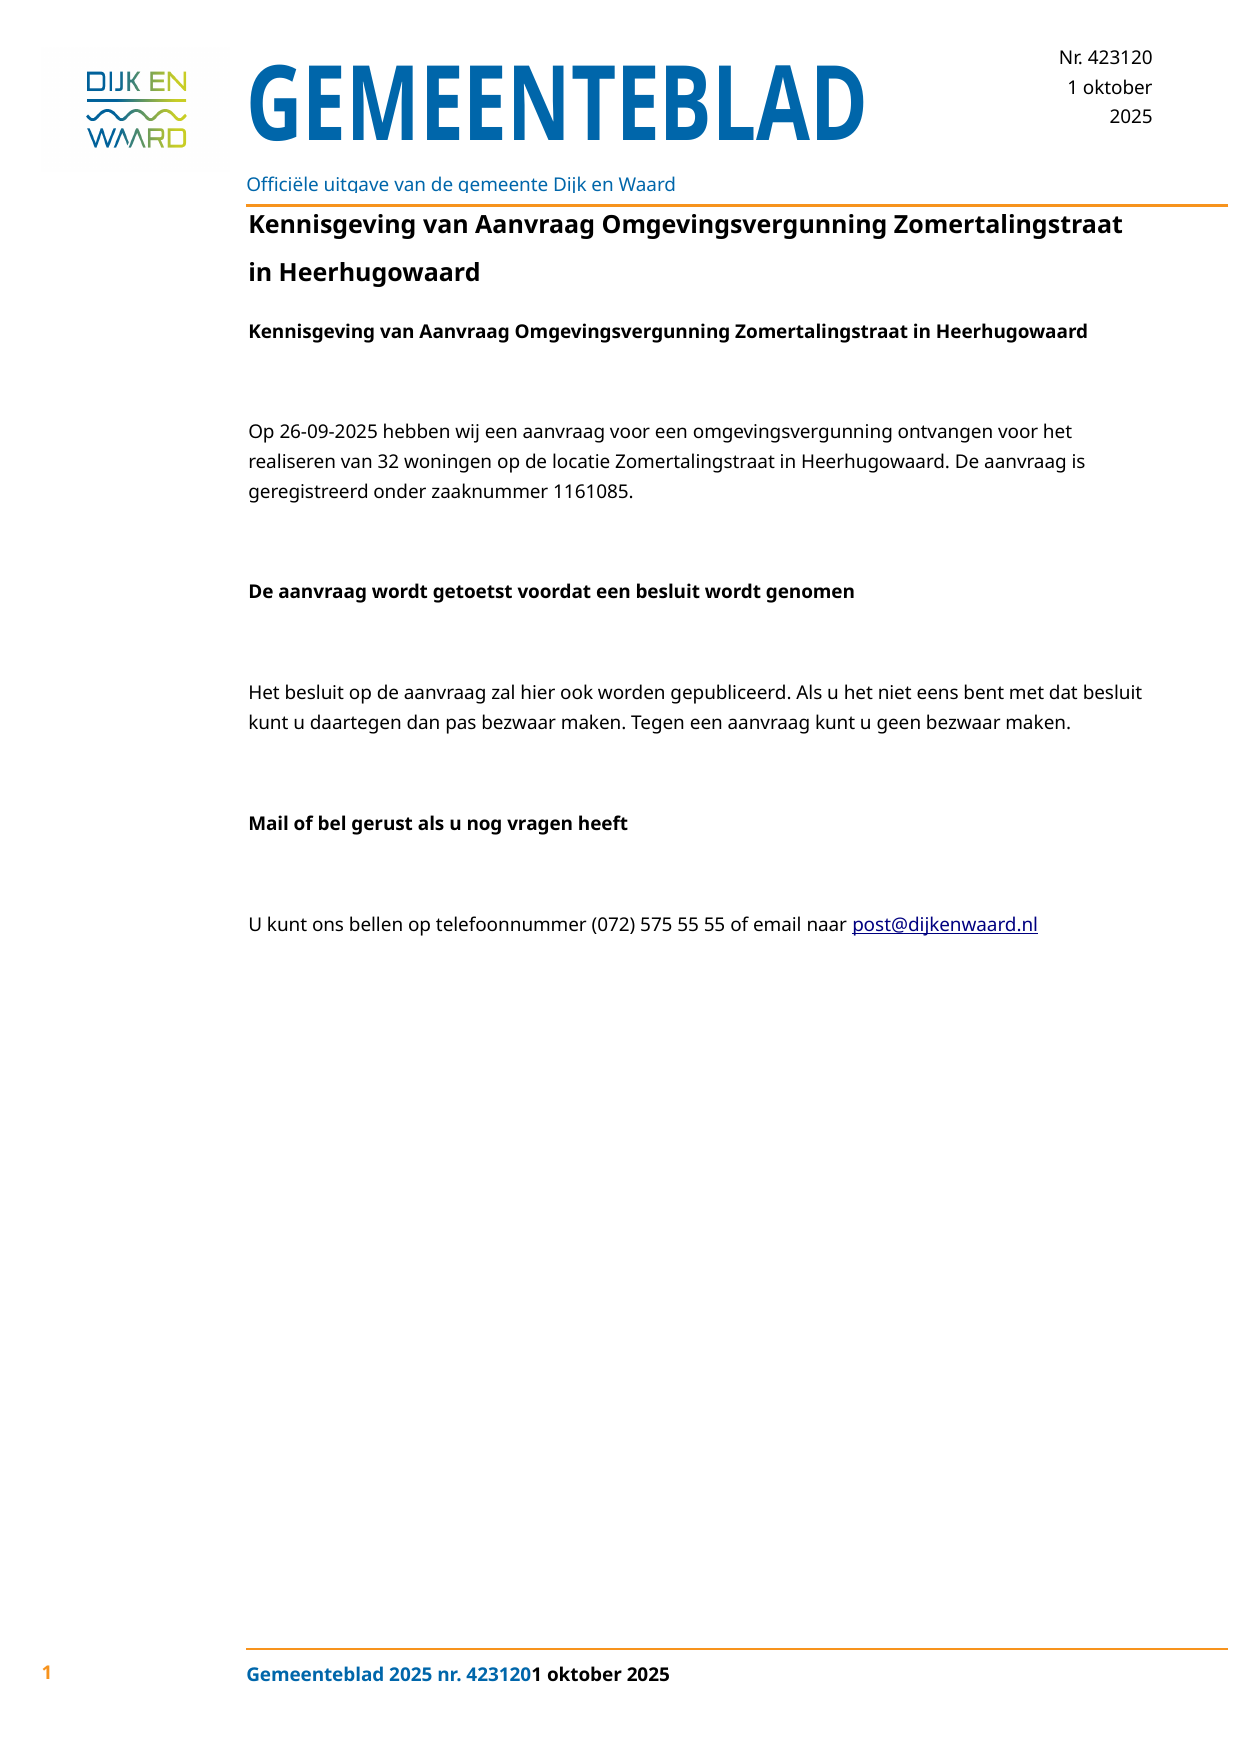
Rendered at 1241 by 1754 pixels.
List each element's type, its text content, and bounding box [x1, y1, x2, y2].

picture [41, 47, 231, 172]
text Kennisgeving van Aanvraag Omgevingsvergunning Zomertalingstraat in Heerhugowaard [248, 318, 1152, 344]
text Het besluit op de aanvraag zal hier ook worden gepubliceerd. Als u het niet eens bent met dat besluit kunt u daartegen dan pas bezwaar maken. Tegen een aanvraag kunt u geen bezwaar maken. [248, 679, 1152, 735]
text Op 26-09-2025 hebben wij een aanvraag voor een omgevingsvergunning ontvangen voor het realiseren van 32 woningen op de locatie Zomertalingstraat in Heerhugowaard. De aanvraag is geregistreerd onder zaaknummer 1161085. [248, 419, 1152, 504]
text Mail of bel gerust als u nog vragen heeft [248, 810, 1152, 836]
text U kunt ons bellen op telefoonnummer (072) 575 55 55 of email naar post@dijkenwaard.nl [248, 911, 1152, 937]
text De aanvraag wordt getoetst voordat een besluit wordt genomen [248, 579, 1152, 604]
text Kennisgeving van Aanvraag Omgevingsvergunning Zomertalingstraat in Heerhugowaard [248, 207, 1152, 288]
